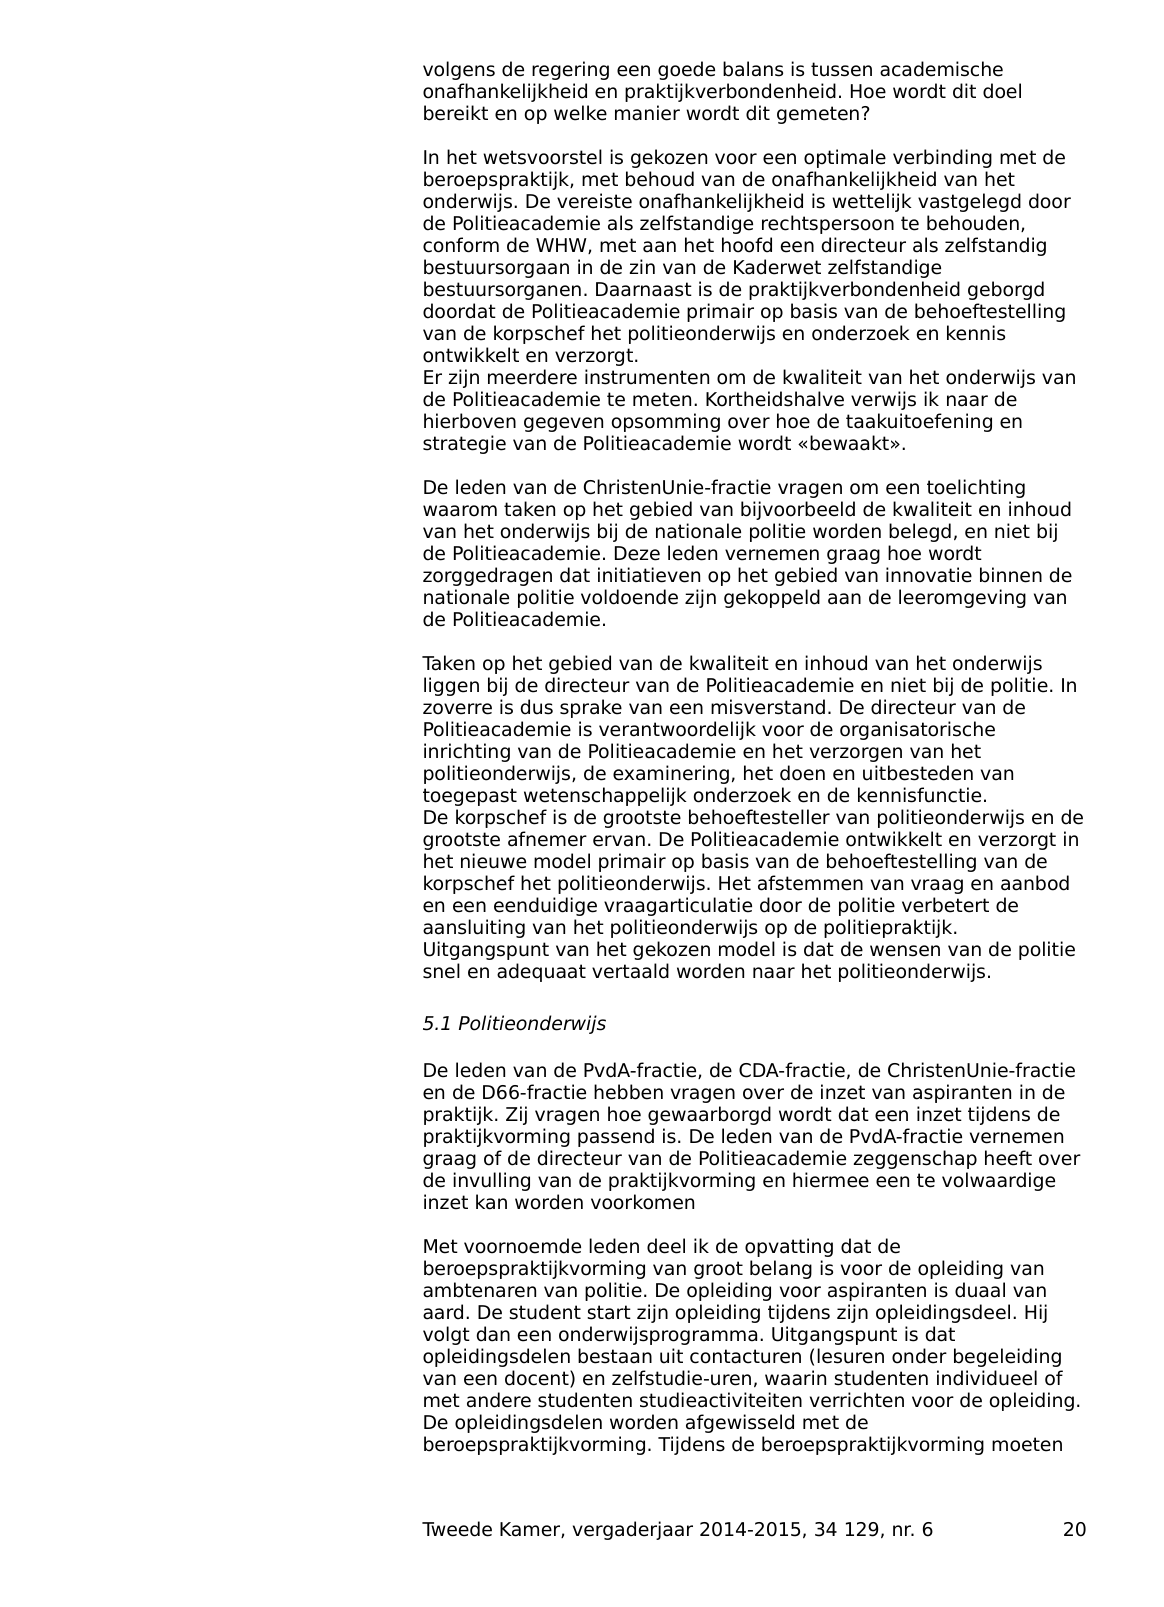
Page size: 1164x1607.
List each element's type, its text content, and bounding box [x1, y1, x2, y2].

text De leden van de PvdA-fractie, de CDA-fractie, de ChristenUnie-fractie en de D66-fractie hebben vragen over de inzet van aspiranten in de praktijk. Zij vragen hoe gewaarborgd wordt dat een inzet tijdens de praktijkvorming passend is. De leden van de PvdA-fractie vernemen graag of de directeur van de Politieacademie zeggenschap heeft over de invulling van de praktijkvorming en hiermee een te volwaardige inzet kan worden voorkomen [422, 1060, 1087, 1214]
text De korpschef is de grootste behoeftesteller van politieonderwijs en de grootste afnemer ervan. De Politieacademie ontwikkelt en verzorgt in het nieuwe model primair op basis van de behoeftestelling van de korpschef het politieonderwijs. Het afstemmen van vraag en aanbod en een eenduidige vraagarticulatie door de politie verbetert de aansluiting van het politieonderwijs op de politiepraktijk. Uitgangspunt van het gekozen model is dat de wensen van de politie snel en adequaat vertaald worden naar het politieonderwijs. [422, 807, 1087, 983]
subtitle 5.1 Politieonderwijs [422, 1013, 1087, 1035]
text Met voornoemde leden deel ik de opvatting dat de beroepspraktijkvorming van groot belang is voor de opleiding van ambtenaren van politie. De opleiding voor aspiranten is duaal van aard. De student start zijn opleiding tijdens zijn opleidingsdeel. Hij volgt dan een onderwijsprogramma. Uitgangspunt is dat opleidingsdelen bestaan uit contacturen (lesuren onder begeleiding van een docent) en zelfstudie-uren, waarin studenten individueel of met andere studenten studieactiviteiten verrichten voor de opleiding. De opleidingsdelen worden afgewisseld met de beroepspraktijkvorming. Tijdens de beroepspraktijkvorming moeten [422, 1236, 1087, 1456]
text Er zijn meerdere instrumenten om de kwaliteit van het onderwijs van de Politieacademie te meten. Kortheidshalve verwijs ik naar de hierboven gegeven opsomming over hoe de taakuitoefening en strategie van de Politieacademie wordt «bewaakt». [422, 367, 1087, 455]
text De leden van de ChristenUnie-fractie vragen om een toelichting waarom taken op het gebied van bijvoorbeeld de kwaliteit en inhoud van het onderwijs bij de nationale politie worden belegd, en niet bij de Politieacademie. Deze leden vernemen graag hoe wordt zorggedragen dat initiatieven op het gebied van innovatie binnen de nationale politie voldoende zijn gekoppeld aan de leeromgeving van de Politieacademie. [422, 477, 1087, 631]
text volgens de regering een goede balans is tussen academische onafhankelijkheid en praktijkverbondenheid. Hoe wordt dit doel bereikt en op welke manier wordt dit gemeten? [422, 59, 1087, 125]
text In het wetsvoorstel is gekozen voor een optimale verbinding met de beroepspraktijk, met behoud van de onafhankelijkheid van het onderwijs. De vereiste onafhankelijkheid is wettelijk vastgelegd door de Politieacademie als zelfstandige rechtspersoon te behouden, conform de WHW, met aan het hoofd een directeur als zelfstandig bestuursorgaan in de zin van de Kaderwet zelfstandige bestuursorganen. Daarnaast is de praktijkverbondenheid geborgd doordat de Politieacademie primair op basis van de behoeftestelling van de korpschef het politieonderwijs en onderzoek en kennis ontwikkelt en verzorgt. [422, 147, 1087, 367]
text Taken op het gebied van de kwaliteit en inhoud van het onderwijs liggen bij de directeur van de Politieacademie en niet bij de politie. In zoverre is dus sprake van een misverstand. De directeur van de Politieacademie is verantwoordelijk voor de organisatorische inrichting van de Politieacademie en het verzorgen van het politieonderwijs, de examinering, het doen en uitbesteden van toegepast wetenschappelijk onderzoek en de kennisfunctie. [422, 653, 1087, 807]
